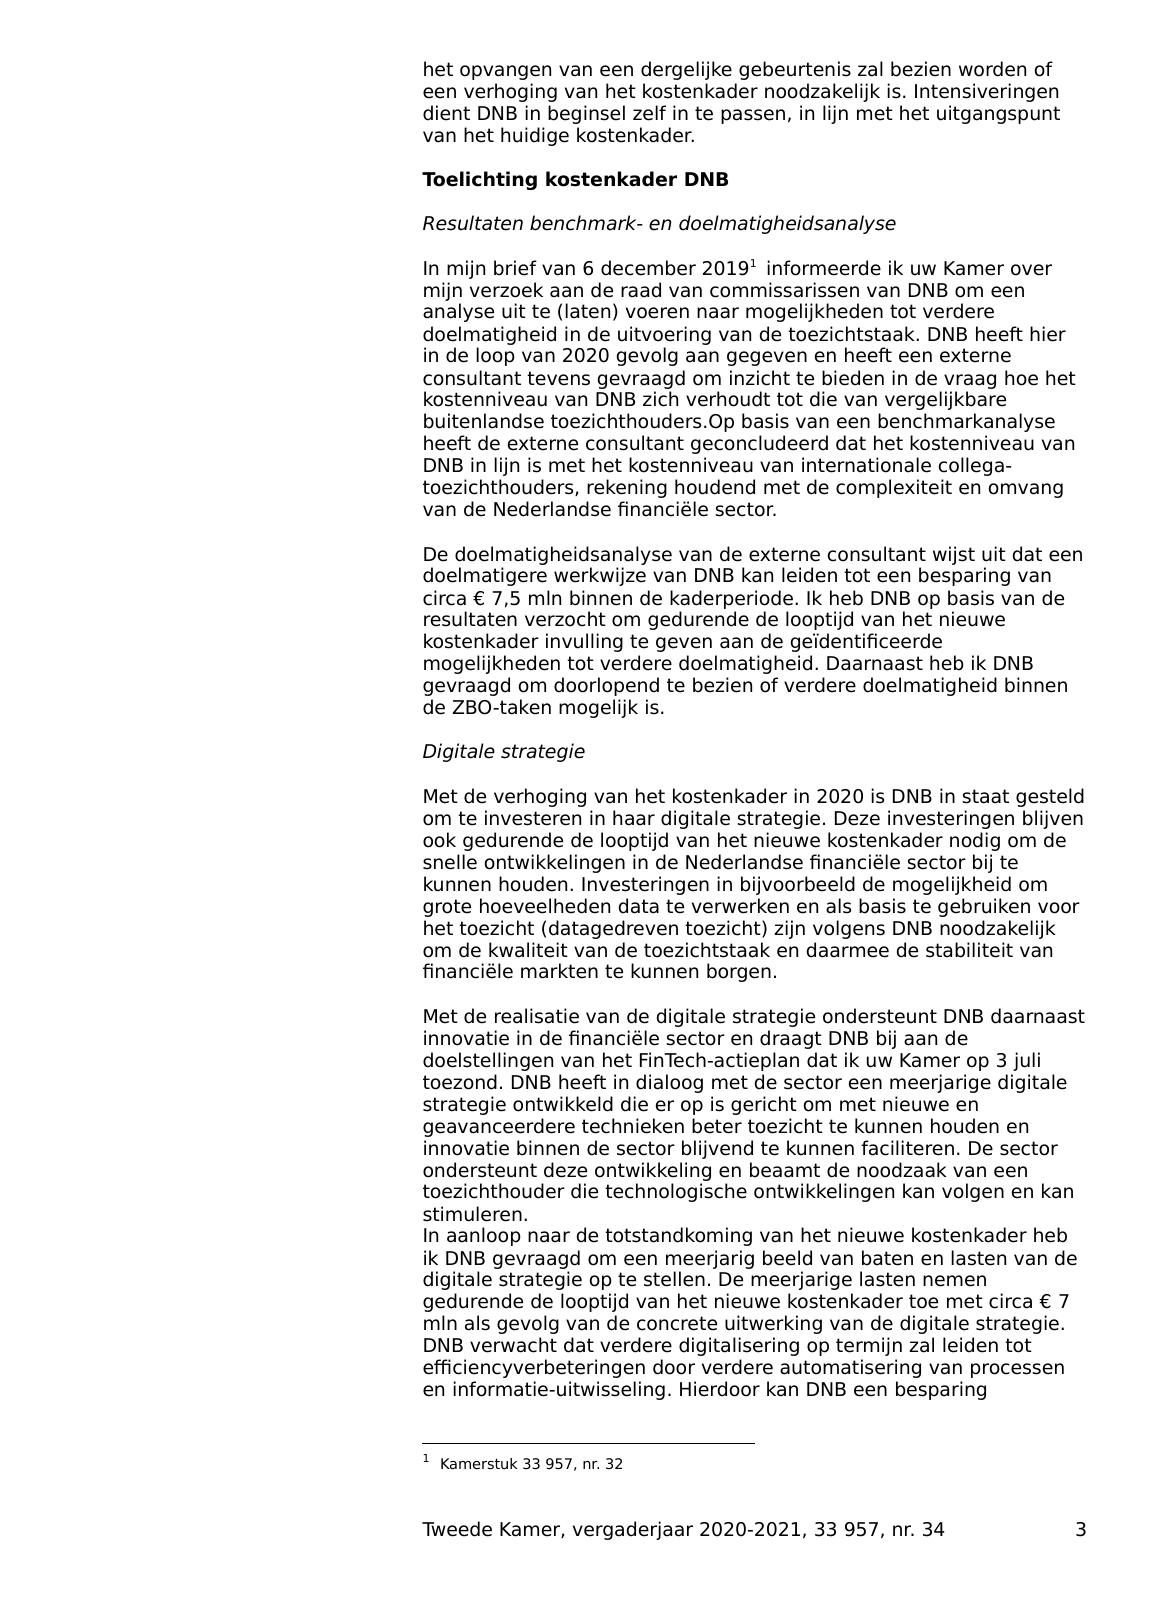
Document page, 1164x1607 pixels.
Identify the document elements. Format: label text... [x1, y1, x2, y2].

subtitle Toelichting kostenkader DNB [422, 169, 1087, 191]
subtitle Digitale strategie [422, 741, 1087, 763]
text In mijn brief van 6 december 2019 informeerde ik uw Kamer over mijn verzoek aan de raad van commissarissen van DNB om een analyse uit te (laten) voeren naar mogelijkheden tot verdere doelmatigheid in de uitvoering van de toezichtstaak. DNB heeft hier in de loop van 2020 gevolg aan gegeven en heeft een externe consultant tevens gevraagd om inzicht te bieden in de vraag hoe het kostenniveau van DNB zich verhoudt tot die van vergelijkbare buitenlandse toezichthouders.Op basis van een benchmarkanalyse heeft de externe consultant geconcludeerd dat het kostenniveau van DNB in lijn is met het kostenniveau van internationale collega-toezichthouders, rekening houdend met de complexiteit en omvang van de Nederlandse financiële sector. [422, 257, 1087, 521]
text Met de verhoging van het kostenkader in 2020 is DNB in staat gesteld om te investeren in haar digitale strategie. Deze investeringen blijven ook gedurende de looptijd van het nieuwe kostenkader nodig om de snelle ontwikkelingen in de Nederlandse financiële sector bij te kunnen houden. Investeringen in bijvoorbeeld de mogelijkheid om grote hoeveelheden data te verwerken en als basis te gebruiken voor het toezicht (datagedreven toezicht) zijn volgens DNB noodzakelijk om de kwaliteit van de toezichtstaak en daarmee de stabiliteit van financiële markten te kunnen borgen. [422, 786, 1087, 983]
text het opvangen van een dergelijke gebeurtenis zal bezien worden of een verhoging van het kostenkader noodzakelijk is. Intensiveringen dient DNB in beginsel zelf in te passen, in lijn met het uitgangspunt van het huidige kostenkader. [422, 59, 1087, 147]
subtitle Resultaten benchmark- en doelmatigheidsanalyse [422, 213, 1087, 235]
text In aanloop naar de totstandkoming van het nieuwe kostenkader heb ik DNB gevraagd om een meerjarig beeld van baten en lasten van de digitale strategie op te stellen. De meerjarige lasten nemen gedurende de looptijd van het nieuwe kostenkader toe met circa € 7 mln als gevolg van de concrete uitwerking van de digitale strategie. DNB verwacht dat verdere digitalisering op termijn zal leiden tot efficiencyverbeteringen door verdere automatisering van processen en informatie-uitwisseling. Hierdoor kan DNB een besparing [422, 1225, 1087, 1401]
text Met de realisatie van de digitale strategie ondersteunt DNB daarnaast innovatie in de financiële sector en draagt DNB bij aan de doelstellingen van het FinTech-actieplan dat ik uw Kamer op 3 juli toezond. DNB heeft in dialoog met de sector een meerjarige digitale strategie ontwikkeld die er op is gericht om met nieuwe en geavanceerdere technieken beter toezicht te kunnen houden en innovatie binnen de sector blijvend te kunnen faciliteren. De sector ondersteunt deze ontwikkeling en beaamt de noodzaak van een toezichthouder die technologische ontwikkelingen kan volgen en kan stimuleren. [422, 1006, 1087, 1225]
text Kamerstuk 33 957, nr. 32 [422, 1452, 1087, 1474]
text De doelmatigheidsanalyse van de externe consultant wijst uit dat een doelmatigere werkwijze van DNB kan leiden tot een besparing van circa € 7,5 mln binnen de kaderperiode. Ik heb DNB op basis van de resultaten verzocht om gedurende de looptijd van het nieuwe kostenkader invulling te geven aan de geïdentificeerde mogelijkheden tot verdere doelmatigheid. Daarnaast heb ik DNB gevraagd om doorlopend te bezien of verdere doelmatigheid binnen de ZBO-taken mogelijk is. [422, 543, 1087, 719]
